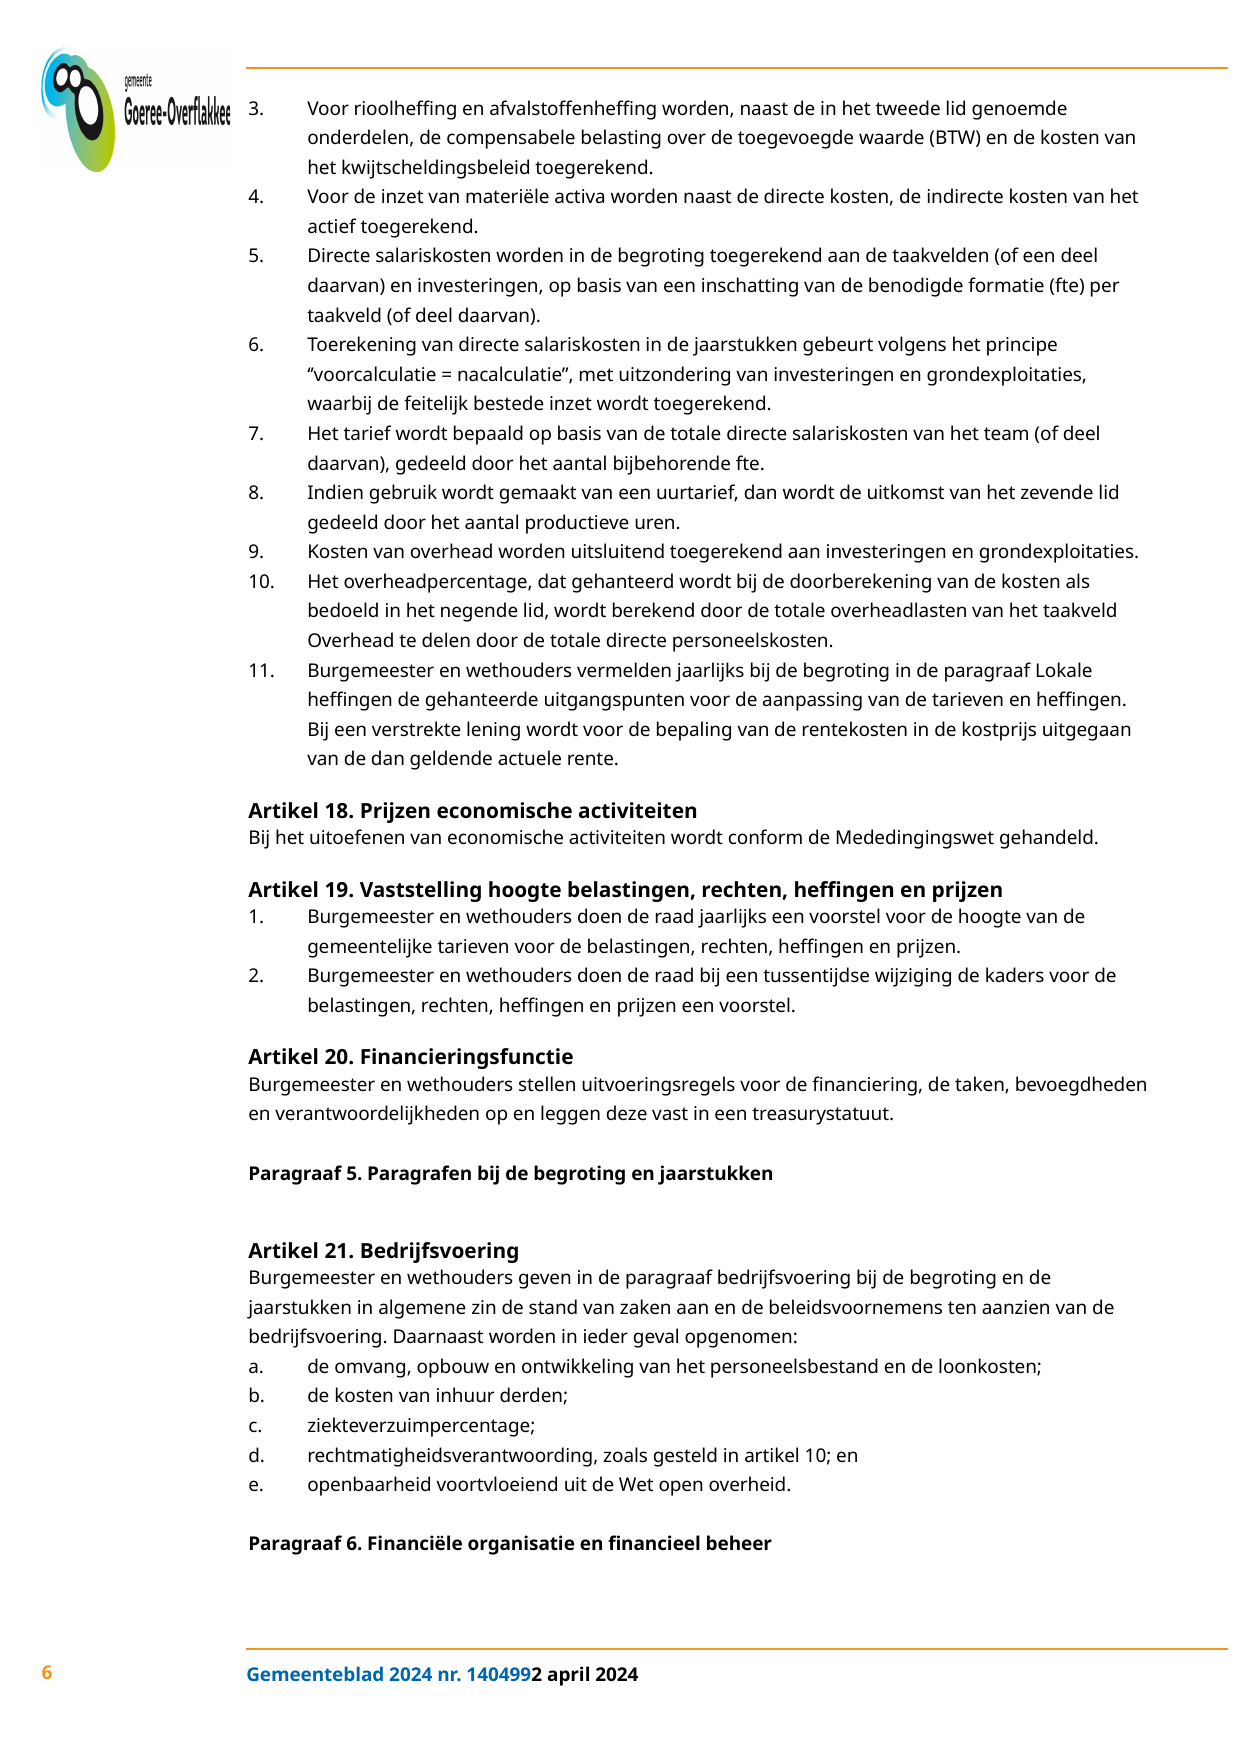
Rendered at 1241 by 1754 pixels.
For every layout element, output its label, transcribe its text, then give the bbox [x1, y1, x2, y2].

text Paragraaf 6. Financiële organisatie en financieel beheer [248, 1531, 1152, 1556]
list de kosten van inhuur derden; [248, 1383, 1152, 1408]
text Artikel 21. Bedrijfsvoering [248, 1236, 1152, 1264]
list Voor rioolheffing en afvalstoffenheffing worden, naast de in het tweede lid genoemde onderdelen, de compensabele belasting over de toegevoegde waarde (BTW) en de kosten van het kwijtscheldingsbeleid toegerekend. [248, 95, 1152, 180]
list Het tarief wordt bepaald op basis van de totale directe salariskosten van het team (of deel daarvan), gedeeld door het aantal bijbehorende fte. [248, 420, 1152, 476]
text Artikel 18. Prijzen economische activiteiten [248, 796, 1152, 824]
list Indien gebruik wordt gemaakt van een uurtarief, dan wordt de uitkomst van het zevende lid gedeeld door het aantal productieve uren. [248, 479, 1152, 535]
list Burgemeester en wethouders vermelden jaarlijks bij de begroting in de paragraaf Lokale heffingen de gehanteerde uitgangspunten voor de aanpassing van de tarieven en heffingen. Bij een verstrekte lening wordt voor de bepaling van de rentekosten in de kostprijs uitgegaan van de dan geldende actuele rente. [248, 657, 1152, 771]
list de omvang, opbouw en ontwikkeling van het personeelsbestand en de loonkosten; [248, 1353, 1152, 1379]
list openbaarheid voortvloeiend uit de Wet open overheid. [248, 1471, 1152, 1497]
list Kosten van overhead worden uitsluitend toegerekend aan investeringen en grondexploitaties. [248, 538, 1152, 564]
list rechtmatigheidsverantwoording, zoals gesteld in artikel 10; en [248, 1442, 1152, 1467]
list Toerekening van directe salariskosten in de jaarstukken gebeurt volgens het principe ‘’voorcalculatie = nacalculatie’’, met uitzondering van investeringen en grondexploitaties, waarbij de feitelijk bestede inzet wordt toegerekend. [248, 331, 1152, 416]
text Burgemeester en wethouders geven in de paragraaf bedrijfsvoering bij de begroting en de jaarstukken in algemene zin de stand van zaken aan en de beleidsvoornemens ten aanzien van de bedrijfsvoering. Daarnaast worden in ieder geval opgenomen: [248, 1264, 1152, 1349]
list Het overheadpercentage, dat gehanteerd wordt bij de doorberekening van de kosten als bedoeld in het negende lid, wordt berekend door de totale overheadlasten van het taakveld Overhead te delen door de totale directe personeelskosten. [248, 568, 1152, 653]
text Paragraaf 5. Paragrafen bij de begroting en jaarstukken [248, 1160, 1152, 1185]
picture [41, 47, 231, 172]
list ziekteverzuimpercentage; [248, 1412, 1152, 1438]
text Artikel 20. Financieringsfunctie [248, 1042, 1152, 1071]
text Bij het uitoefenen van economische activiteiten wordt conform de Mededingingswet gehandeld. [248, 824, 1152, 850]
text Artikel 19. Vaststelling hoogte belastingen, rechten, heffingen en prijzen [248, 875, 1152, 903]
text Burgemeester en wethouders stellen uitvoeringsregels voor de financiering, de taken, bevoegdheden en verantwoordelijkheden op en leggen deze vast in een treasurystatuut. [248, 1071, 1152, 1126]
list Burgemeester en wethouders doen de raad jaarlijks een voorstel voor de hoogte van de gemeentelijke tarieven voor de belastingen, rechten, heffingen en prijzen. [248, 903, 1152, 959]
list Voor de inzet van materiële activa worden naast de directe kosten, de indirecte kosten van het actief toegerekend. [248, 183, 1152, 239]
list Directe salariskosten worden in de begroting toegerekend aan de taakvelden (of een deel daarvan) en investeringen, op basis van een inschatting van de benodigde formatie (fte) per taakveld (of deel daarvan). [248, 243, 1152, 328]
list Burgemeester en wethouders doen de raad bij een tussentijdse wijziging de kaders voor de belastingen, rechten, heffingen en prijzen een voorstel. [248, 962, 1152, 1018]
